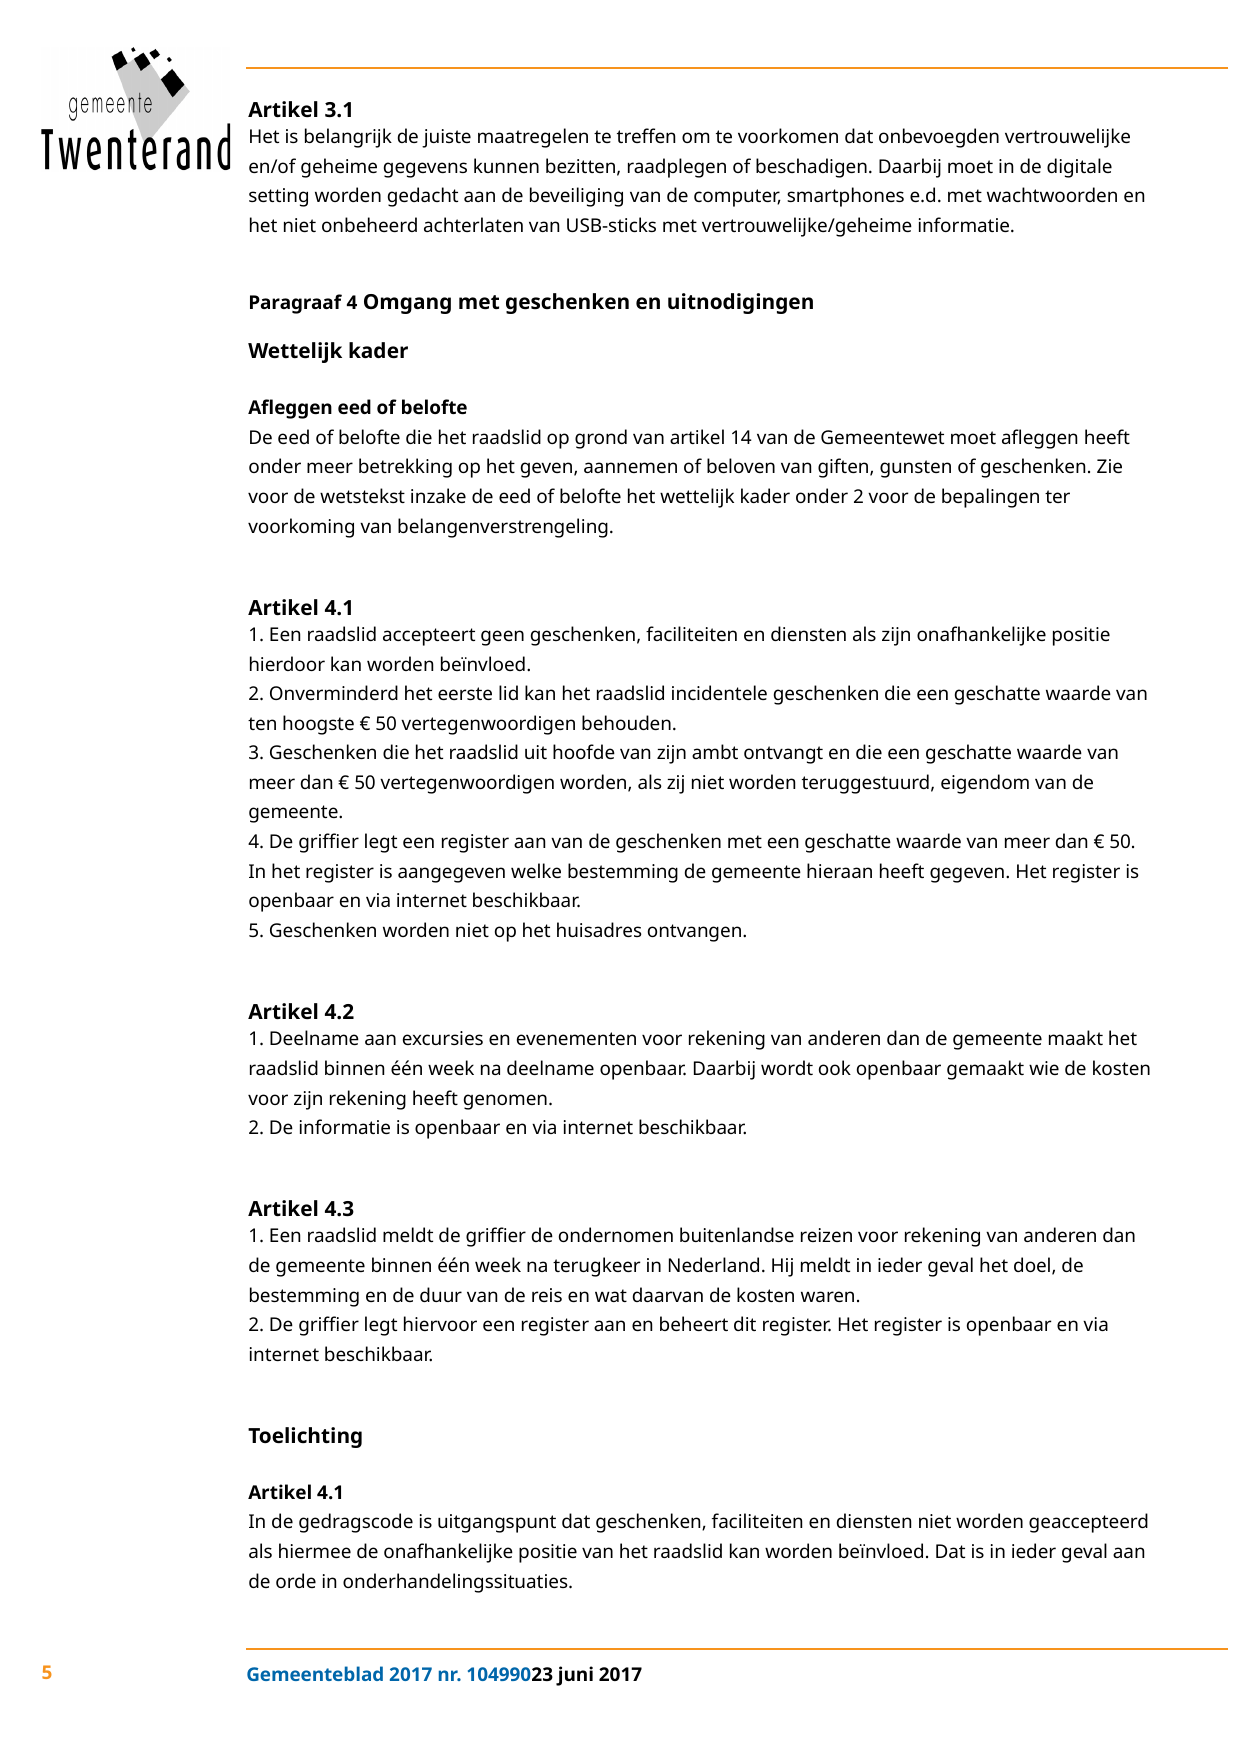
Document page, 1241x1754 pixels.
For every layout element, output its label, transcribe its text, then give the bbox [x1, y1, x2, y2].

text Artikel 4.1 [248, 593, 1152, 621]
text De eed of belofte die het raadslid op grond van artikel 14 van de Gemeentewet moet afleggen heeft onder meer betrekking op het geven, aannemen of beloven van giften, gunsten of geschenken. Zie voor de wetstekst inzake de eed of belofte het wettelijk kader onder 2 voor de bepalingen ter voorkoming van belangenverstrengeling. [248, 424, 1152, 538]
text Artikel 4.3 [248, 1194, 1152, 1223]
text In de gedragscode is uitgangspunt dat geschenken, faciliteiten en diensten niet worden geaccepteerd als hiermee de onafhankelijke positie van het raadslid kan worden beïnvloed. Dat is in ieder geval aan de orde in onderhandelingssituaties. [248, 1509, 1152, 1593]
text Artikel 4.2 [248, 997, 1152, 1026]
text Het is belangrijk de juiste maatregelen te treffen om te voorkomen dat onbevoegden vertrouwelijke en/of geheime gegevens kunnen bezitten, raadplegen of beschadigen. Daarbij moet in de digitale setting worden gedacht aan de beveiliging van de computer, smartphones e.d. met wachtwoorden en het niet onbeheerd achterlaten van USB-sticks met vertrouwelijke/geheime informatie. [248, 123, 1152, 238]
text 4. De griffier legt een register aan van de geschenken met een geschatte waarde van meer dan € 50. In het register is aangegeven welke bestemming de gemeente hieraan heeft gegeven. Het register is openbaar en via internet beschikbaar. [248, 828, 1152, 913]
text Artikel 4.1 [248, 1479, 1152, 1505]
text 2. Onverminderd het eerste lid kan het raadslid incidentele geschenken die een geschatte waarde van ten hoogste € 50 vertegenwoordigen behouden. [248, 680, 1152, 736]
text Wettelijk kader [248, 336, 1152, 365]
text 2. De informatie is openbaar en via internet beschikbaar. [248, 1114, 1152, 1140]
text 3. Geschenken die het raadslid uit hoofde van zijn ambt ontvangt en die een geschatte waarde van meer dan € 50 vertegenwoordigen worden, als zij niet worden teruggestuurd, eigendom van de gemeente. [248, 739, 1152, 824]
text 1. Een raadslid accepteert geen geschenken, faciliteiten en diensten als zijn onafhankelijke positie hierdoor kan worden beïnvloed. [248, 621, 1152, 677]
text 1. Deelname aan excursies en evenementen voor rekening van anderen dan de gemeente maakt het raadslid binnen één week na deelname openbaar. Daarbij wordt ook openbaar gemaakt wie de kosten voor zijn rekening heeft genomen. [248, 1026, 1152, 1110]
text 2. De griffier legt hiervoor een register aan en beheert dit register. Het register is openbaar en via internet beschikbaar. [248, 1311, 1152, 1367]
text Afleggen eed of belofte [248, 394, 1152, 420]
text 1. Een raadslid meldt de griffier de ondernomen buitenlandse reizen voor rekening van anderen dan de gemeente binnen één week na terugkeer in Nederland. Hij meldt in ieder geval het doel, de bestemming en de duur van de reis en wat daarvan de kosten waren. [248, 1223, 1152, 1308]
text Paragraaf 4 Omgang met geschenken en uitnodigingen [248, 287, 1152, 316]
text 5. Geschenken worden niet op het huisadres ontvangen. [248, 917, 1152, 943]
picture [41, 47, 231, 172]
text Artikel 3.1 [248, 95, 1152, 123]
text Toelichting [248, 1421, 1152, 1449]
